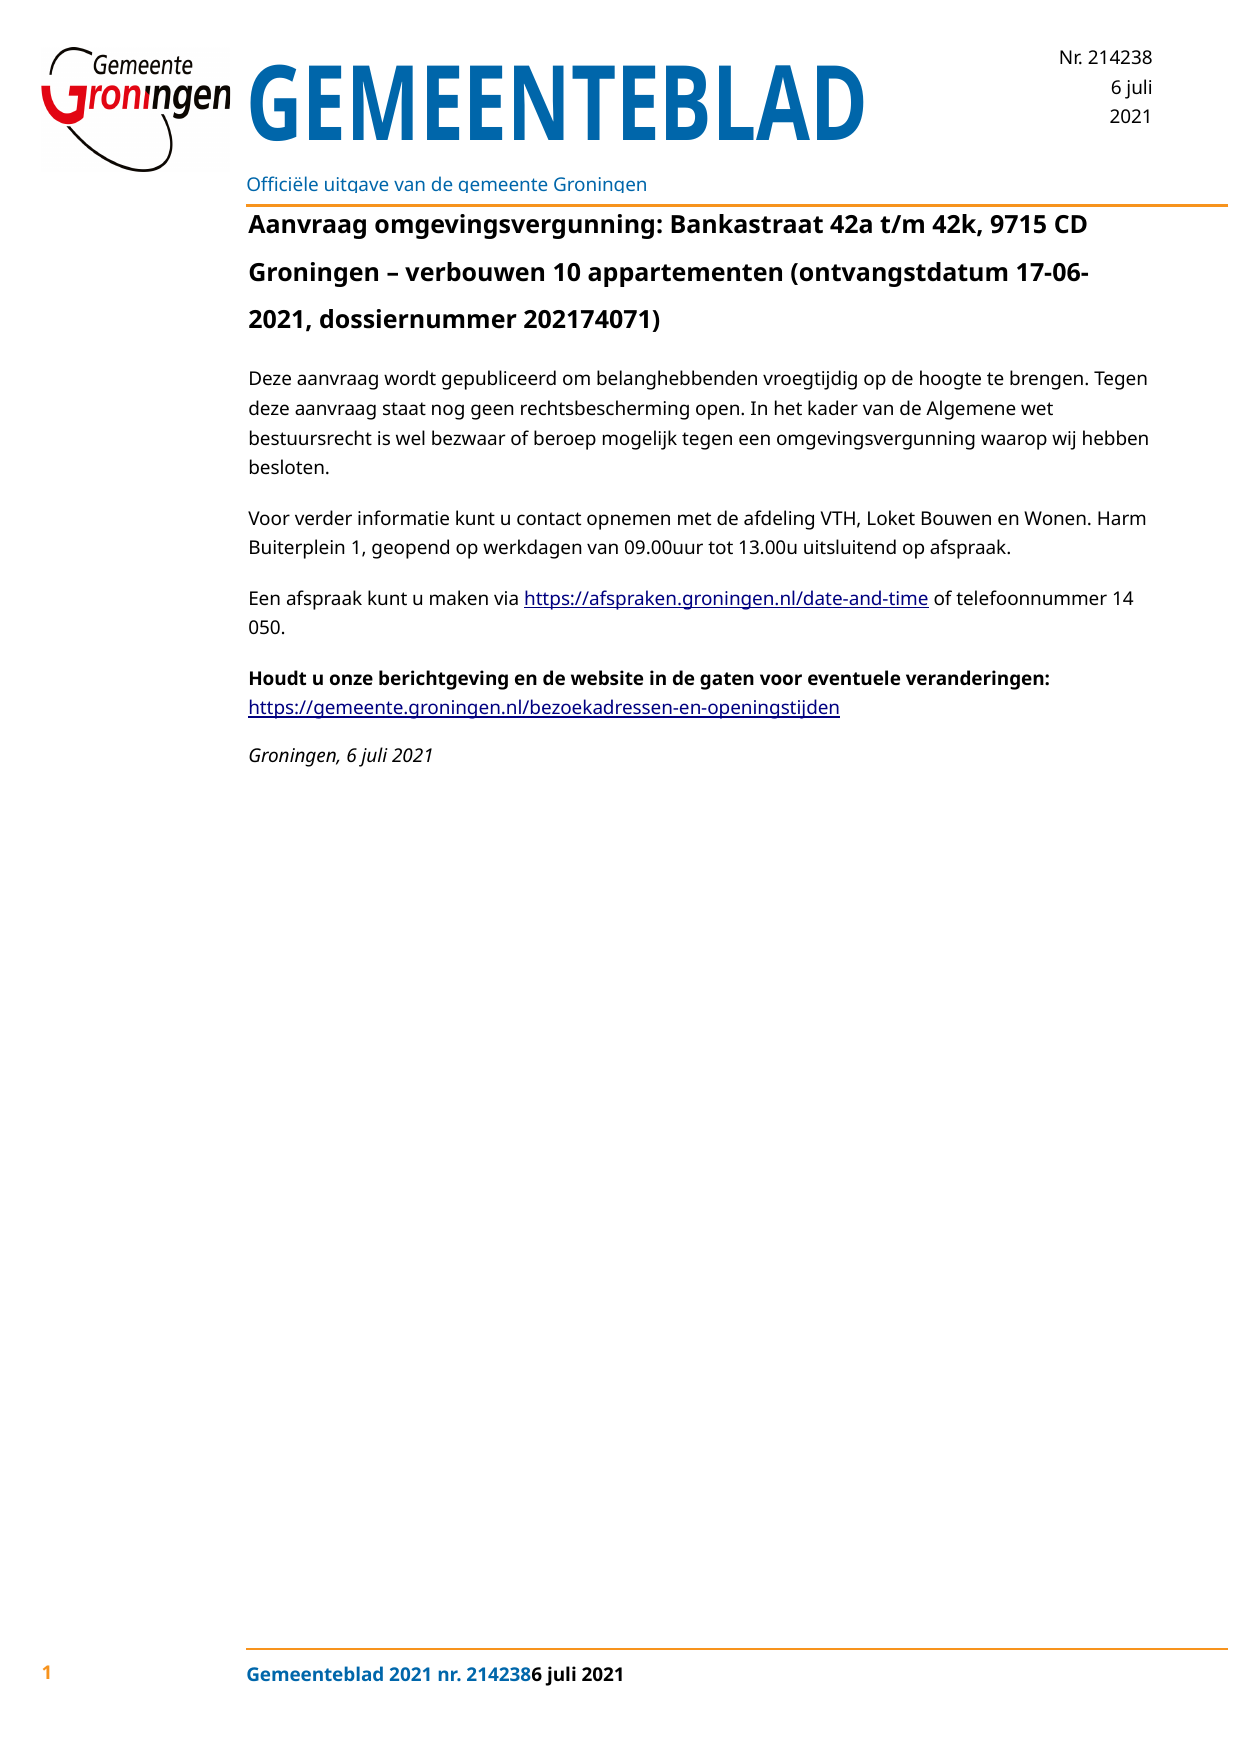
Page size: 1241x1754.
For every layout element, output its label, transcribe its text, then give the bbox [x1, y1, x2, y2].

text Aanvraag omgevingsvergunning: Bankastraat 42a t/m 42k, 9715 CD Groningen – verbouwen 10 appartementen (ontvangstdatum 17-06-2021, dossiernummer 202174071) [248, 207, 1152, 336]
text Een afspraak kunt u maken via https://afspraken.groningen.nl/date-and-time of telefoonnummer 14 050. [248, 585, 1152, 640]
text Voor verder informatie kunt u contact opnemen met de afdeling VTH, Loket Bouwen en Wonen. Harm Buiterplein 1, geopend op werkdagen van 09.00uur tot 13.00u uitsluitend op afspraak. [248, 505, 1152, 560]
text Houdt u onze berichtgeving en de website in de gaten voor eventuele veranderingen: https://gemeente.groningen.nl/bezoekadressen-en-openingstijden [248, 665, 1152, 720]
text Deze aanvraag wordt gepubliceerd om belanghebbenden vroegtijdig op de hoogte te brengen. Tegen deze aanvraag staat nog geen rechtsbescherming open. In het kader van de Algemene wet bestuursrecht is wel bezwaar of beroep mogelijk tegen een omgevingsvergunning waarop wij hebben besloten. [248, 366, 1152, 480]
picture [41, 47, 231, 172]
text Groningen, 6 juli 2021 [248, 742, 1152, 768]
